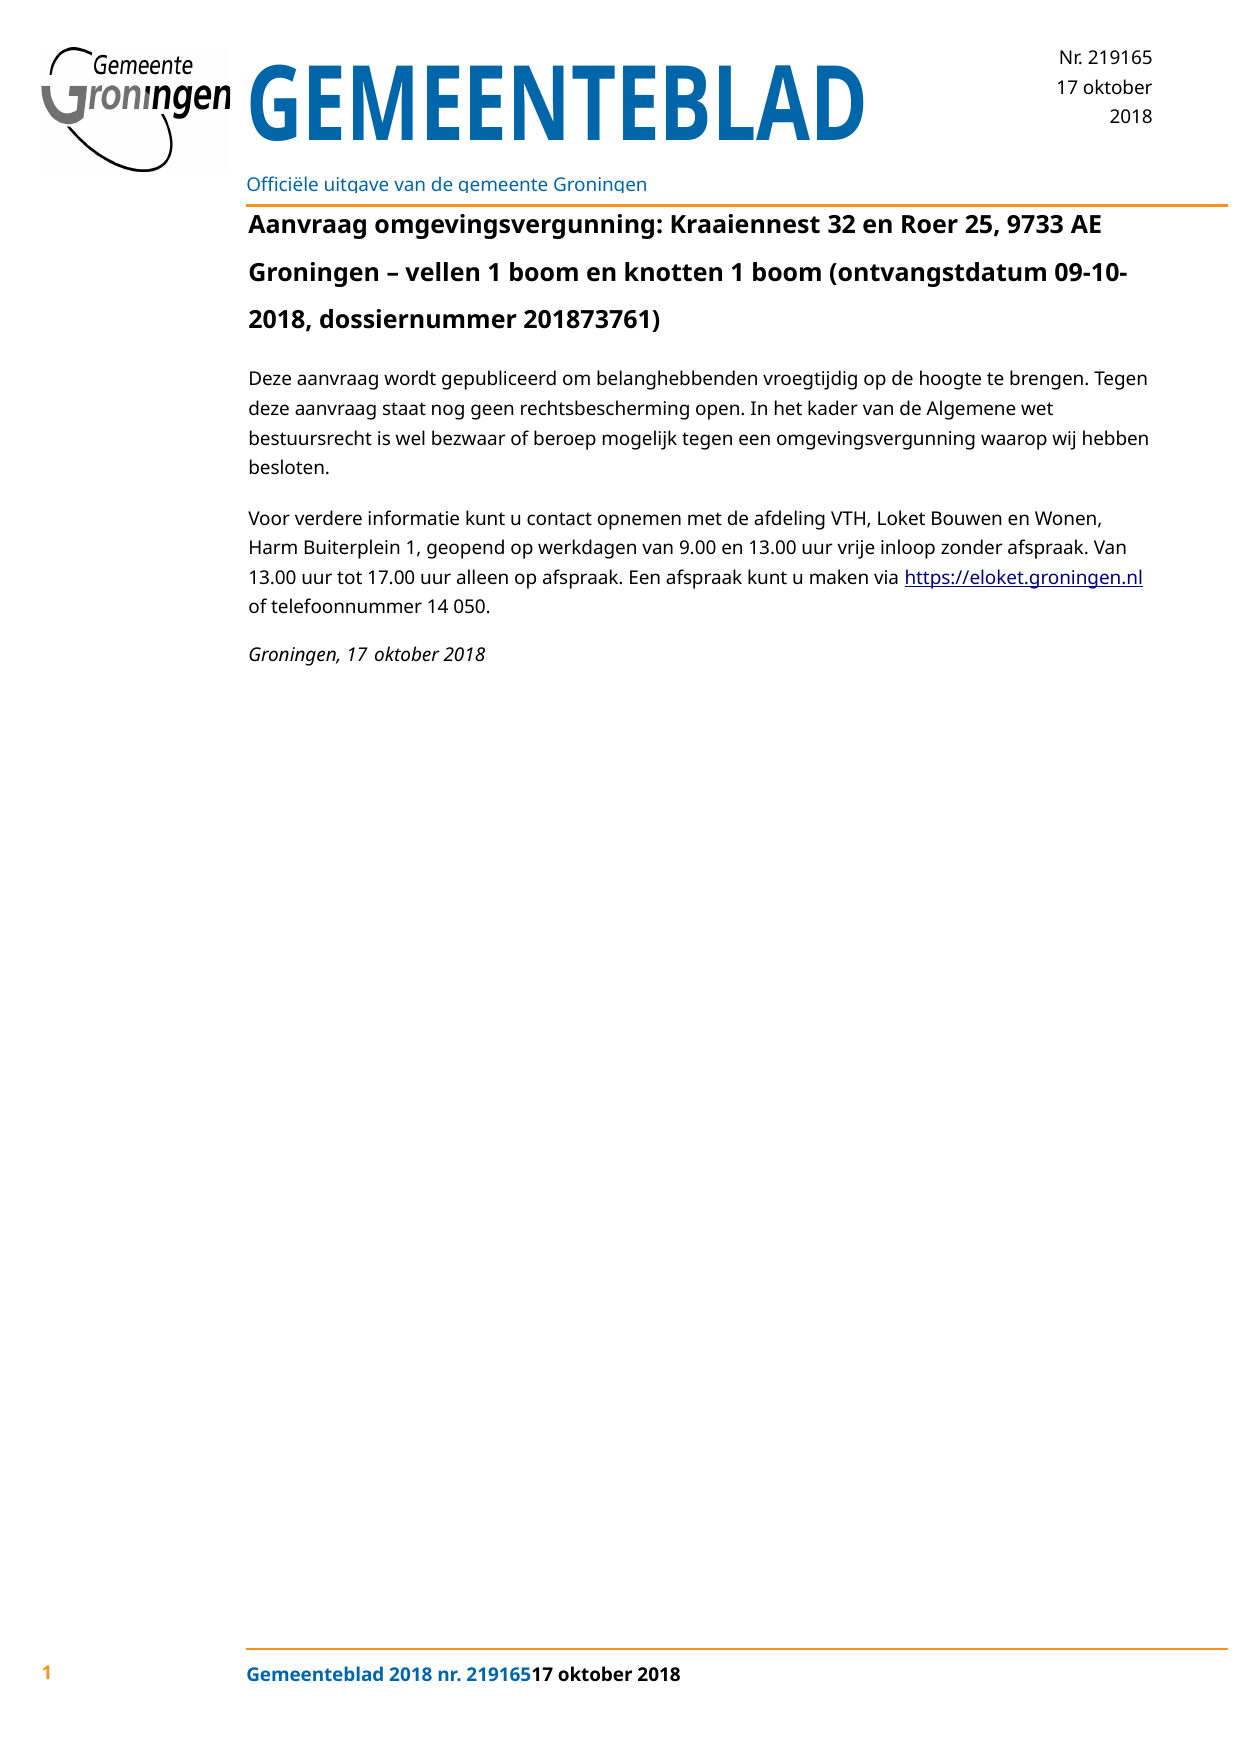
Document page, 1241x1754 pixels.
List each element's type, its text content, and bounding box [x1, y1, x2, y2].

text Deze aanvraag wordt gepubliceerd om belanghebbenden vroegtijdig op de hoogte te brengen. Tegen deze aanvraag staat nog geen rechtsbescherming open. In het kader van de Algemene wet bestuursrecht is wel bezwaar of beroep mogelijk tegen een omgevingsvergunning waarop wij hebben besloten. [248, 366, 1152, 480]
text Aanvraag omgevingsvergunning: Kraaiennest 32 en Roer 25, 9733 AE Groningen – vellen 1 boom en knotten 1 boom (ontvangstdatum 09-10-2018, dossiernummer 201873761) [248, 207, 1152, 336]
text Groningen, 17 oktober 2018 [248, 641, 1152, 667]
text Voor verdere informatie kunt u contact opnemen met de afdeling VTH, Loket Bouwen en Wonen, Harm Buiterplein 1, geopend op werkdagen van 9.00 en 13.00 uur vrije inloop zonder afspraak. Van 13.00 uur tot 17.00 uur alleen op afspraak. Een afspraak kunt u maken via https://eloket.groningen.nl of telefoonnummer 14 050. [248, 505, 1152, 619]
picture [41, 47, 231, 172]
